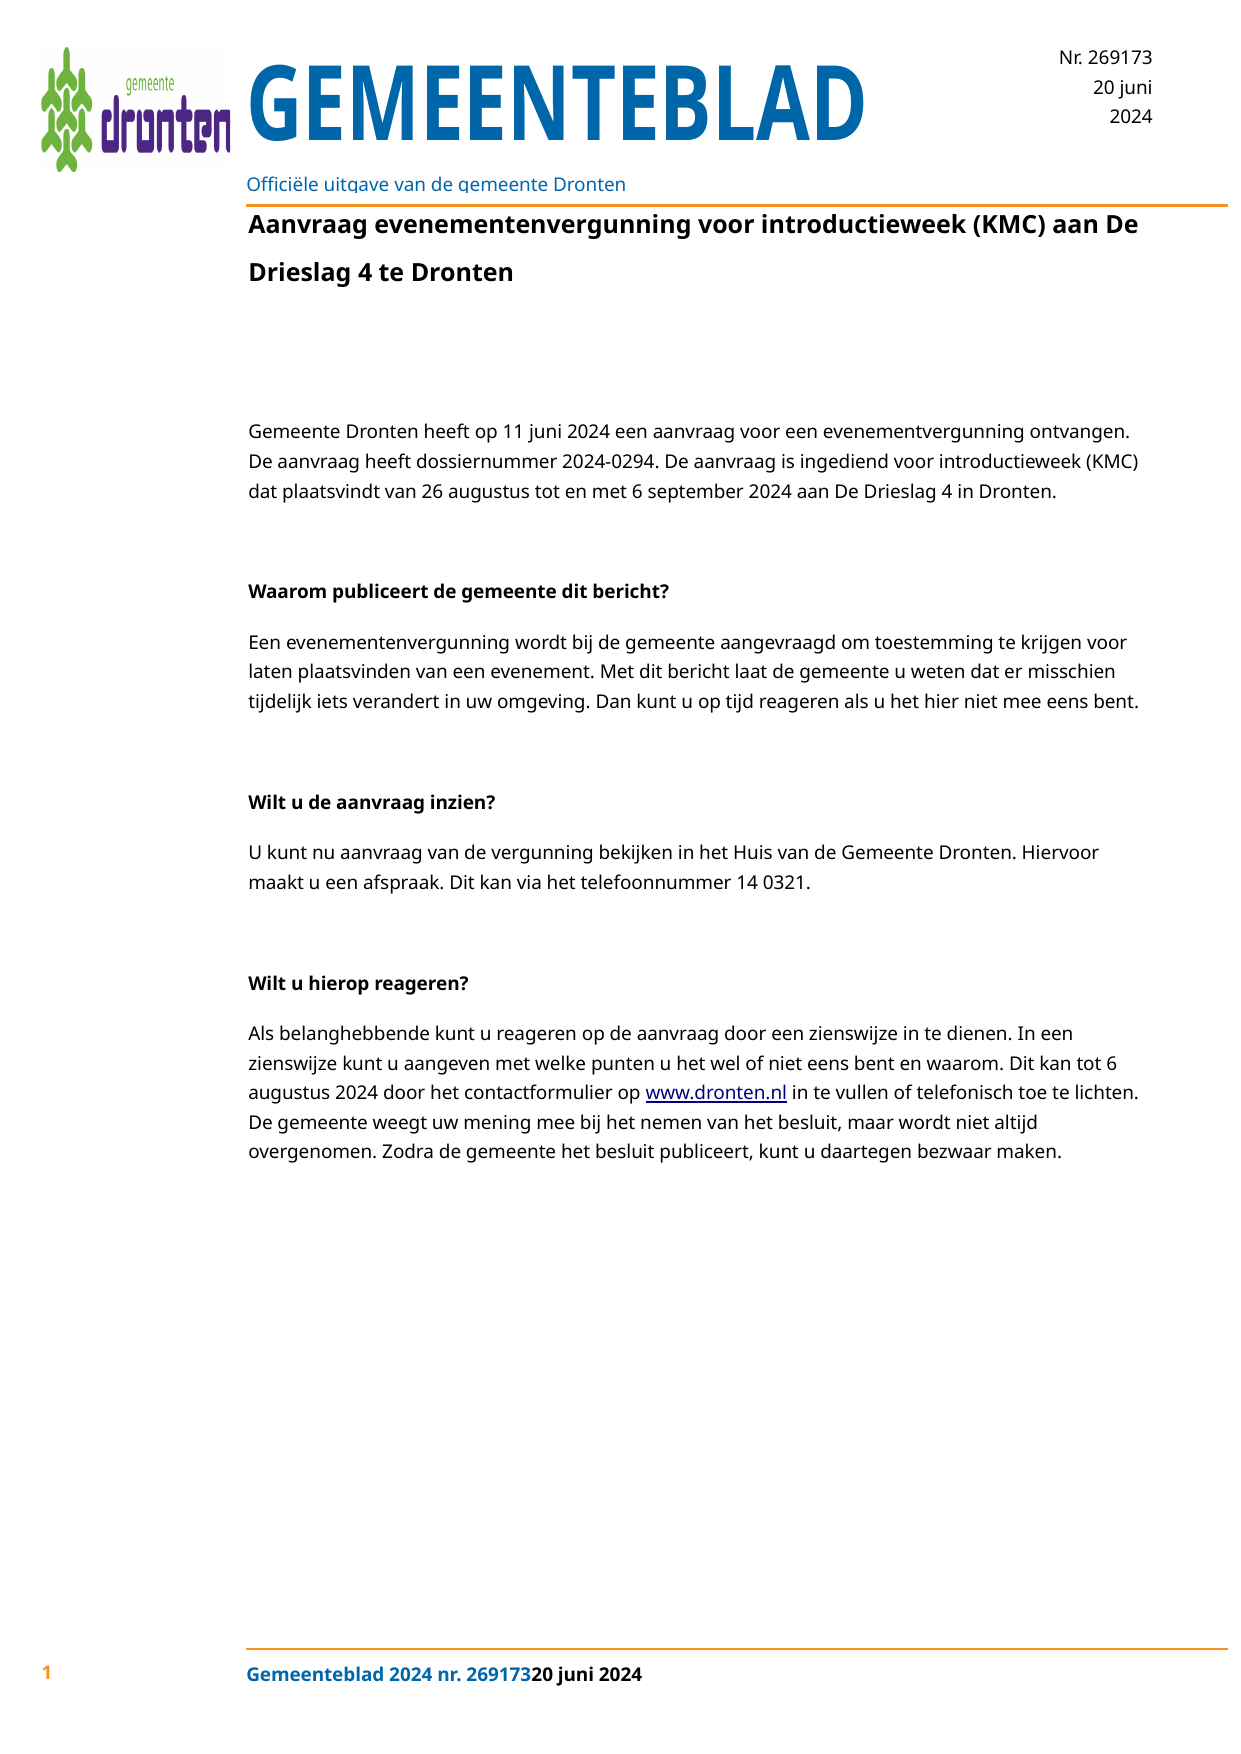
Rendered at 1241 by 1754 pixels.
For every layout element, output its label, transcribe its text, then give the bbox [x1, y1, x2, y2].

text Als belanghebbende kunt u reageren op de aanvraag door een zienswijze in te dienen. In een zienswijze kunt u aangeven met welke punten u het wel of niet eens bent en waarom. Dit kan tot 6 augustus 2024 door het contactformulier op www.dronten.nl in te vullen of telefonisch toe te lichten. De gemeente weegt uw mening mee bij het nemen van het besluit, maar wordt niet altijd overgenomen. Zodra de gemeente het besluit publiceert, kunt u daartegen bezwaar maken. [248, 1020, 1152, 1164]
text Wilt u hierop reageren? [248, 970, 1152, 996]
text Aanvraag evenementenvergunning voor introductieweek (KMC) aan De Drieslag 4 te Dronten [248, 207, 1152, 288]
picture [41, 47, 231, 172]
text Een evenementenvergunning wordt bij de gemeente aangevraagd om toestemming te krijgen voor laten plaatsvinden van een evenement. Met dit bericht laat de gemeente u weten dat er misschien tijdelijk iets verandert in uw omgeving. Dan kunt u op tijd reageren als u het hier niet mee eens bent. [248, 629, 1152, 714]
text Wilt u de aanvraag inzien? [248, 789, 1152, 815]
text U kunt nu aanvraag van de vergunning bekijken in het Huis van de Gemeente Dronten. Hiervoor maakt u een afspraak. Dit kan via het telefoonnummer 14 0321. [248, 839, 1152, 895]
text Waarom publiceert de gemeente dit bericht? [248, 579, 1152, 604]
text Gemeente Dronten heeft op 11 juni 2024 een aanvraag voor een evenementvergunning ontvangen. De aanvraag heeft dossiernummer 2024-0294. De aanvraag is ingediend voor introductieweek (KMC) dat plaatsvindt van 26 augustus tot en met 6 september 2024 aan De Drieslag 4 in Dronten. [248, 419, 1152, 504]
